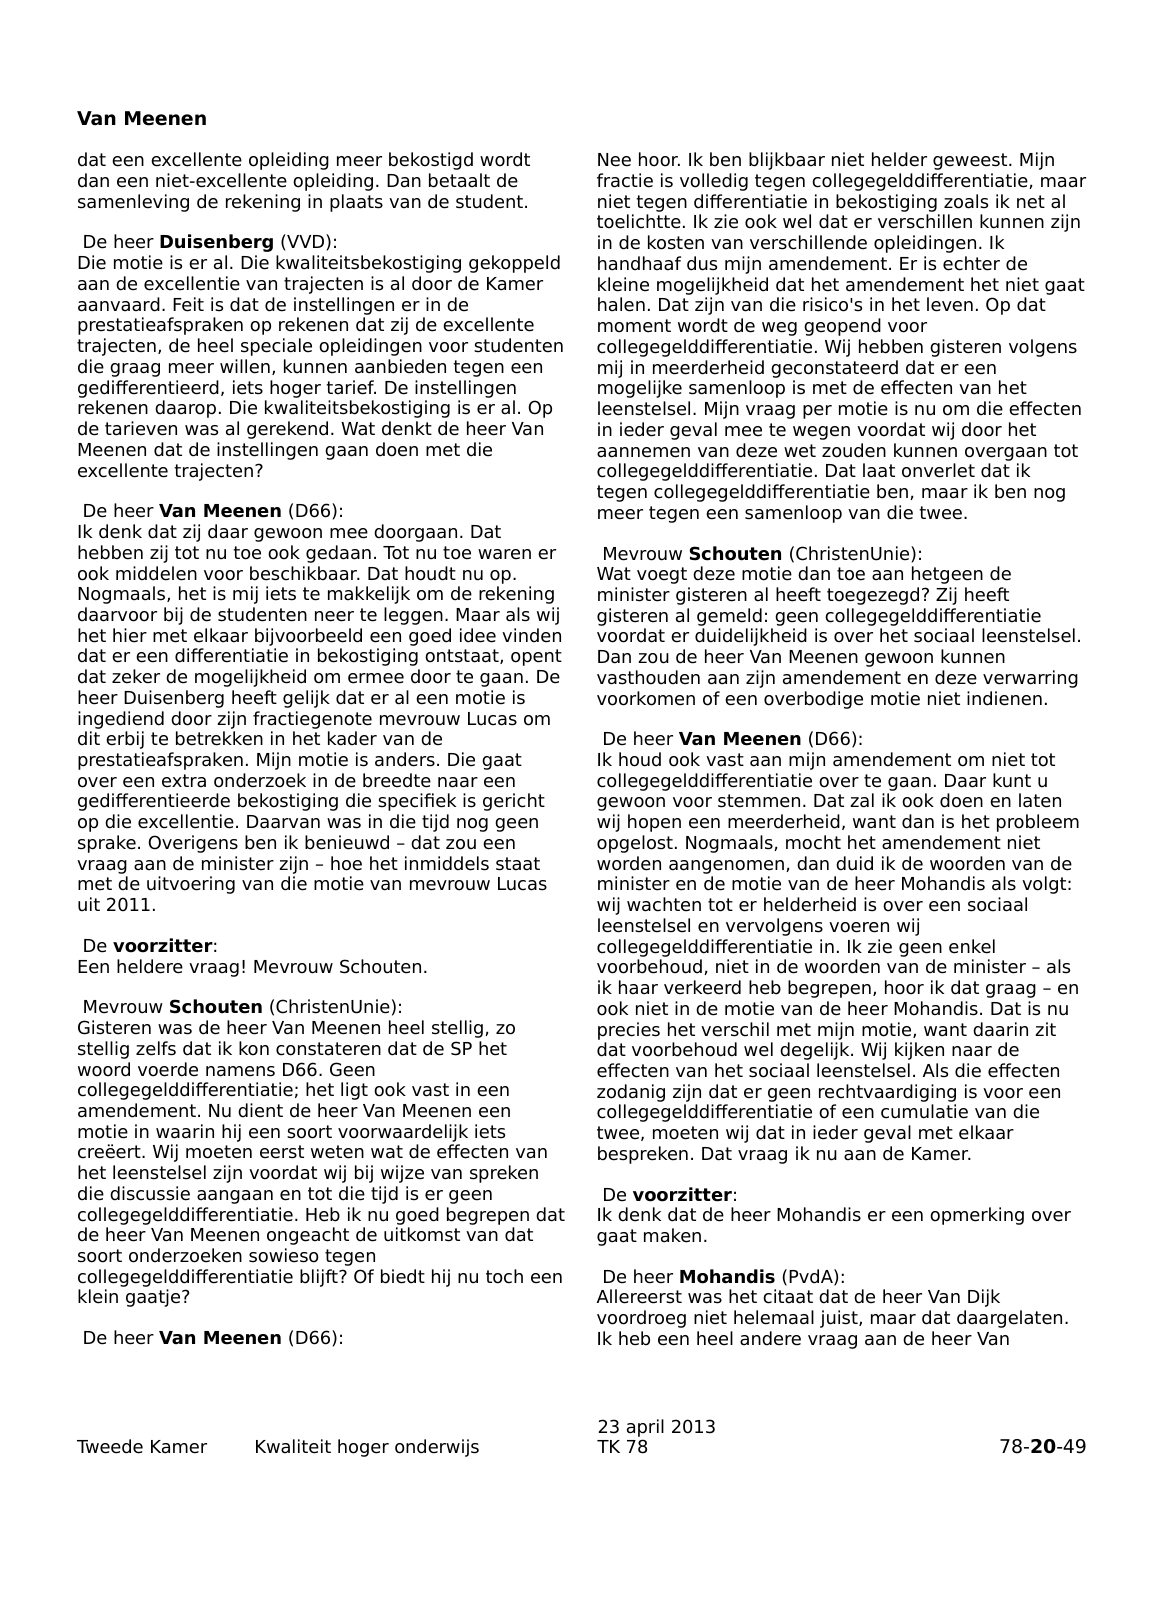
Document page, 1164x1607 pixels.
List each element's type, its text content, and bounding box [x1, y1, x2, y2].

text Die motie is er al. Die kwaliteitsbekostiging gekoppeld aan de excellentie van trajecten is al door de Kamer aanvaard. Feit is dat de instellingen er in de prestatieafspraken op rekenen dat zij de excellente trajecten, de heel speciale opleidingen voor studenten die graag meer willen, kunnen aanbieden tegen een gedifferentieerd, iets hoger tarief. De instellingen rekenen daarop. Die kwaliteitsbekostiging is er al. Op de tarieven was al gerekend. Wat denkt de heer Van Meenen dat de instellingen gaan doen met die excellente trajecten? [77, 253, 567, 481]
text De heer Van Meenen (D66): [596, 729, 1087, 750]
text De voorzitter: [596, 1184, 1087, 1205]
text Mevrouw Schouten (ChristenUnie): [596, 543, 1087, 564]
text Ik denk dat zij daar gewoon mee doorgaan. Dat hebben zij tot nu toe ook gedaan. Tot nu toe waren er ook middelen voor beschikbaar. Dat houdt nu op. Nogmaals, het is mij iets te makkelijk om de rekening daarvoor bij de studenten neer te leggen. Maar als wij het hier met elkaar bijvoorbeeld een goed idee vinden dat er een differentiatie in bekostiging ontstaat, opent dat zeker de mogelijkheid om ermee door te gaan. De heer Duisenberg heeft gelijk dat er al een motie is ingediend door zijn fractiegenote mevrouw Lucas om dit erbij te betrekken in het kader van de prestatieafspraken. Mijn motie is anders. Die gaat over een extra onderzoek in de breedte naar een gedifferentieerde bekostiging die specifiek is gericht op die excellentie. Daarvan was in die tijd nog geen sprake. Overigens ben ik benieuwd – dat zou een vraag aan de minister zijn – hoe het inmiddels staat met de uitvoering van die motie van mevrouw Lucas uit 2011. [77, 522, 567, 916]
text De heer Mohandis (PvdA): [596, 1267, 1087, 1287]
text Een heldere vraag! Mevrouw Schouten. [77, 956, 567, 977]
text Nee hoor. Ik ben blijkbaar niet helder geweest. Mijn fractie is volledig tegen collegegelddifferentiatie, maar niet tegen differentiatie in bekostiging zoals ik net al toelichtte. Ik zie ook wel dat er verschillen kunnen zijn in de kosten van verschillende opleidingen. Ik handhaaf dus mijn amendement. Er is echter de kleine mogelijkheid dat het amendement het niet gaat halen. Dat zijn van die risico's in het leven. Op dat moment wordt de weg geopend voor collegegelddifferentiatie. Wij hebben gisteren volgens mij in meerderheid geconstateerd dat er een mogelijke samenloop is met de effecten van het leenstelsel. Mijn vraag per motie is nu om die effecten in ieder geval mee te wegen voordat wij door het aannemen van deze wet zouden kunnen overgaan tot collegegelddifferentiatie. Dat laat onverlet dat ik tegen collegegelddifferentiatie ben, maar ik ben nog meer tegen een samenloop van die twee. [596, 150, 1087, 523]
text Mevrouw Schouten (ChristenUnie): [77, 997, 567, 1018]
text Gisteren was de heer Van Meenen heel stellig, zo stellig zelfs dat ik kon constateren dat de SP het woord voerde namens D66. Geen collegegelddifferentiatie; het ligt ook vast in een amendement. Nu dient de heer Van Meenen een motie in waarin hij een soort voorwaardelijk iets creëert. Wij moeten eerst weten wat de effecten van het leenstelsel zijn voordat wij bij wijze van spreken die discussie aangaan en tot die tijd is er geen collegegelddifferentiatie. Heb ik nu goed begrepen dat de heer Van Meenen ongeacht de uitkomst van dat soort onderzoeken sowieso tegen collegegelddifferentiatie blijft? Of biedt hij nu toch een klein gaatje? [77, 1018, 567, 1308]
text De heer Duisenberg (VVD): [77, 232, 567, 253]
text Wat voegt deze motie dan toe aan hetgeen de minister gisteren al heeft toegezegd? Zij heeft gisteren al gemeld: geen collegegelddifferentiatie voordat er duidelijkheid is over het sociaal leenstelsel. Dan zou de heer Van Meenen gewoon kunnen vasthouden aan zijn amendement en deze verwarring voorkomen of een overbodige motie niet indienen. [596, 564, 1087, 709]
text dat een excellente opleiding meer bekostigd wordt dan een niet-excellente opleiding. Dan betaalt de samenleving de rekening in plaats van de student. [77, 150, 567, 212]
text De heer Van Meenen (D66): [77, 1328, 567, 1349]
text Allereerst was het citaat dat de heer Van Dijk voordroeg niet helemaal juist, maar dat daargelaten. Ik heb een heel andere vraag aan de heer Van [596, 1287, 1087, 1349]
text De heer Van Meenen (D66): [77, 501, 567, 522]
text Ik denk dat de heer Mohandis er een opmerking over gaat maken. [596, 1205, 1087, 1247]
text Ik houd ook vast aan mijn amendement om niet tot collegegelddifferentiatie over te gaan. Daar kunt u gewoon voor stemmen. Dat zal ik ook doen en laten wij hopen een meerderheid, want dan is het probleem opgelost. Nogmaals, mocht het amendement niet worden aangenomen, dan duid ik de woorden van de minister en de motie van de heer Mohandis als volgt: wij wachten tot er helderheid is over een sociaal leenstelsel en vervolgens voeren wij collegegelddifferentiatie in. Ik zie geen enkel voorbehoud, niet in de woorden van de minister – als ik haar verkeerd heb begrepen, hoor ik dat graag – en ook niet in de motie van de heer Mohandis. Dat is nu precies het verschil met mijn motie, want daarin zit dat voorbehoud wel degelijk. Wij kijken naar de effecten van het sociaal leenstelsel. Als die effecten zodanig zijn dat er geen rechtvaardiging is voor een collegegelddifferentiatie of een cumulatie van die twee, moeten wij dat in ieder geval met elkaar bespreken. Dat vraag ik nu aan de Kamer. [596, 750, 1087, 1164]
text De voorzitter: [77, 936, 567, 956]
